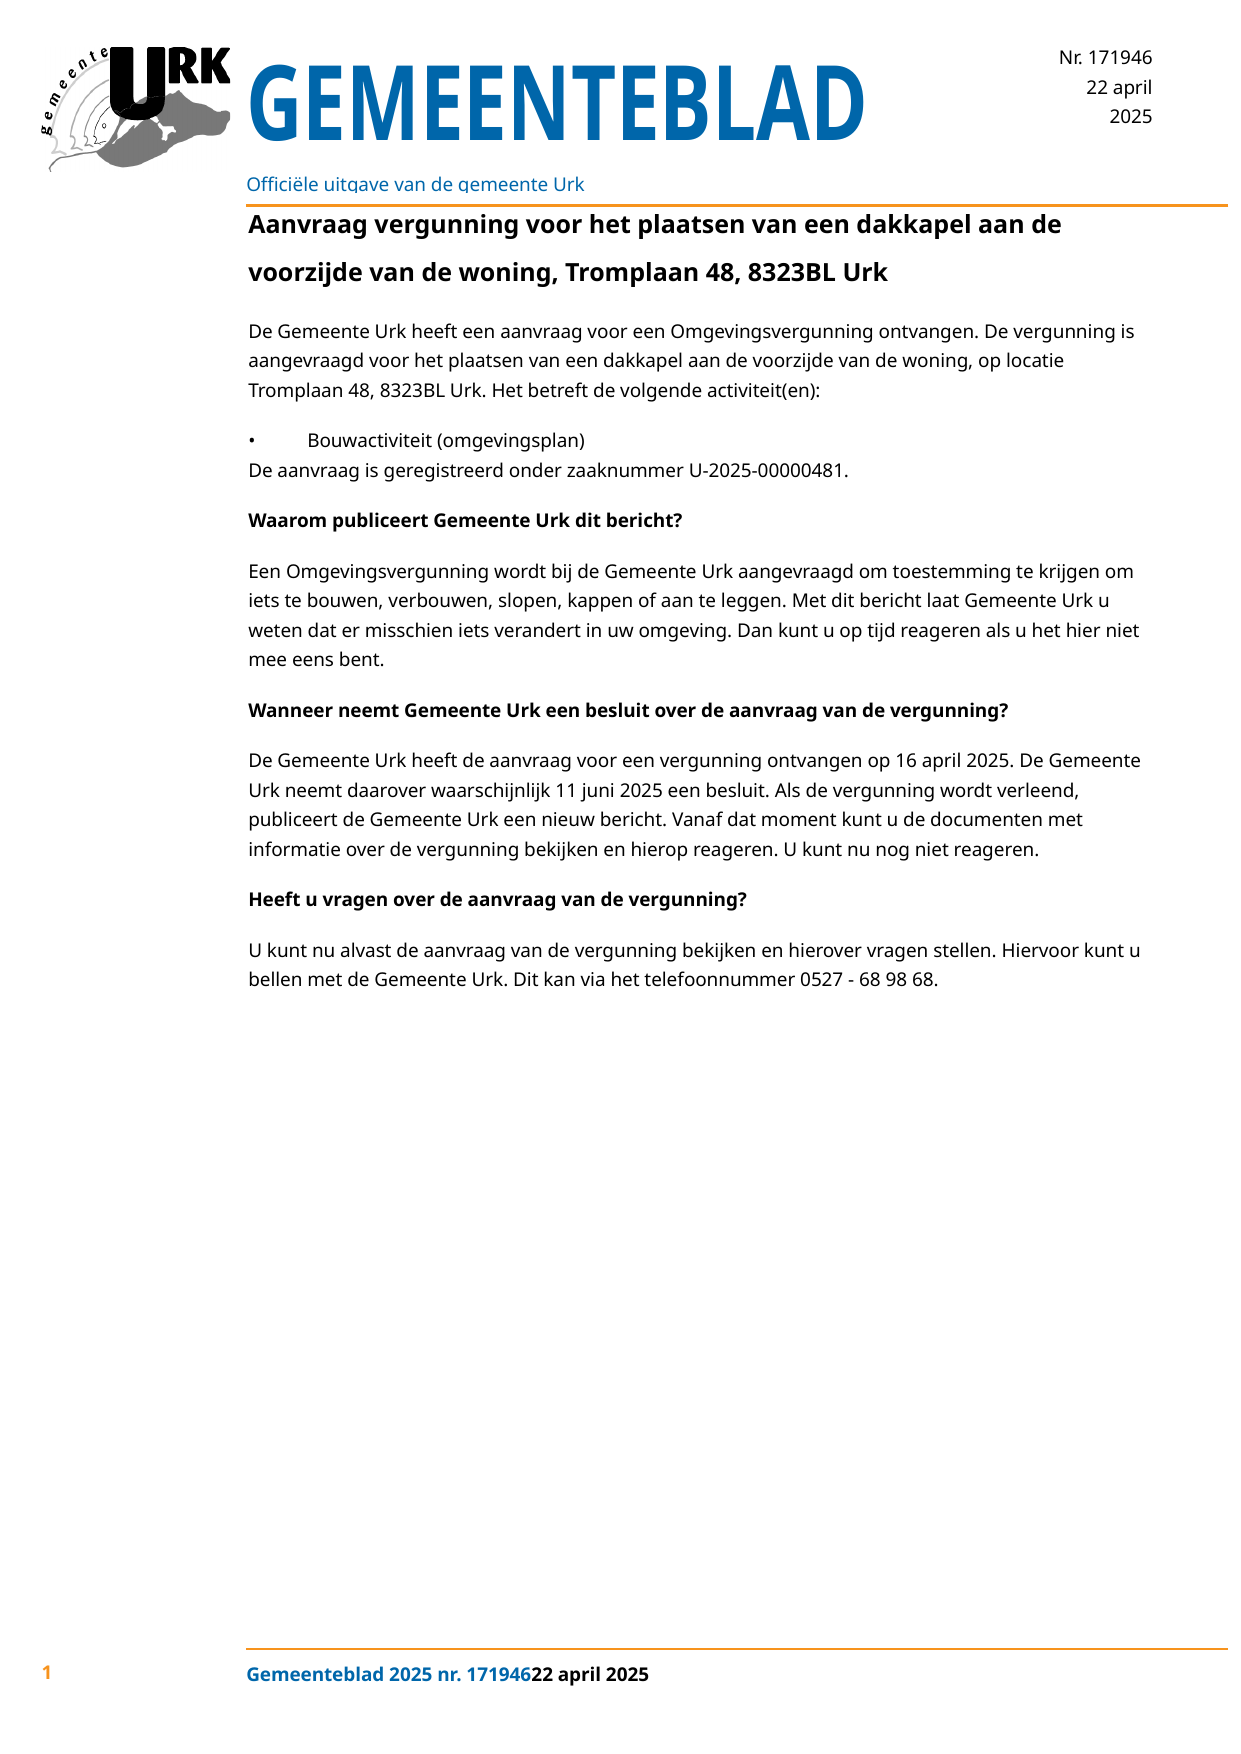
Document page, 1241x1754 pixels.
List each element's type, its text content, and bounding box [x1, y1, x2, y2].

picture [41, 47, 231, 172]
text Wanneer neemt Gemeente Urk een besluit over de aanvraag van de vergunning? [248, 697, 1152, 723]
text Aanvraag vergunning voor het plaatsen van een dakkapel aan de voorzijde van de woning, Tromplaan 48, 8323BL Urk [248, 207, 1152, 288]
text U kunt nu alvast de aanvraag van de vergunning bekijken en hierover vragen stellen. Hiervoor kunt u bellen met de Gemeente Urk. Dit kan via het telefoonnummer 0527 - 68 98 68. [248, 937, 1152, 992]
text Waarom publiceert Gemeente Urk dit bericht? [248, 507, 1152, 533]
text De Gemeente Urk heeft een aanvraag voor een Omgevingsvergunning ontvangen. De vergunning is aangevraagd voor het plaatsen van een dakkapel aan de voorzijde van de woning, op locatie Tromplaan 48, 8323BL Urk. Het betreft de volgende activiteit(en): [248, 318, 1152, 403]
text De aanvraag is geregistreerd onder zaaknummer U-2025-00000481. [248, 457, 1152, 483]
text De Gemeente Urk heeft de aanvraag voor een vergunning ontvangen op 16 april 2025. De Gemeente Urk neemt daarover waarschijnlijk 11 juni 2025 een besluit. Als de vergunning wordt verleend, publiceert de Gemeente Urk een nieuw bericht. Vanaf dat moment kunt u de documenten met informatie over de vergunning bekijken en hierop reageren. U kunt nu nog niet reageren. [248, 747, 1152, 862]
list Bouwactiviteit (omgevingsplan) [248, 427, 1152, 453]
text Een Omgevingsvergunning wordt bij de Gemeente Urk aangevraagd om toestemming te krijgen om iets te bouwen, verbouwen, slopen, kappen of aan te leggen. Met dit bericht laat Gemeente Urk u weten dat er misschien iets verandert in uw omgeving. Dan kunt u op tijd reageren als u het hier niet mee eens bent. [248, 558, 1152, 672]
text Heeft u vragen over de aanvraag van de vergunning? [248, 887, 1152, 912]
